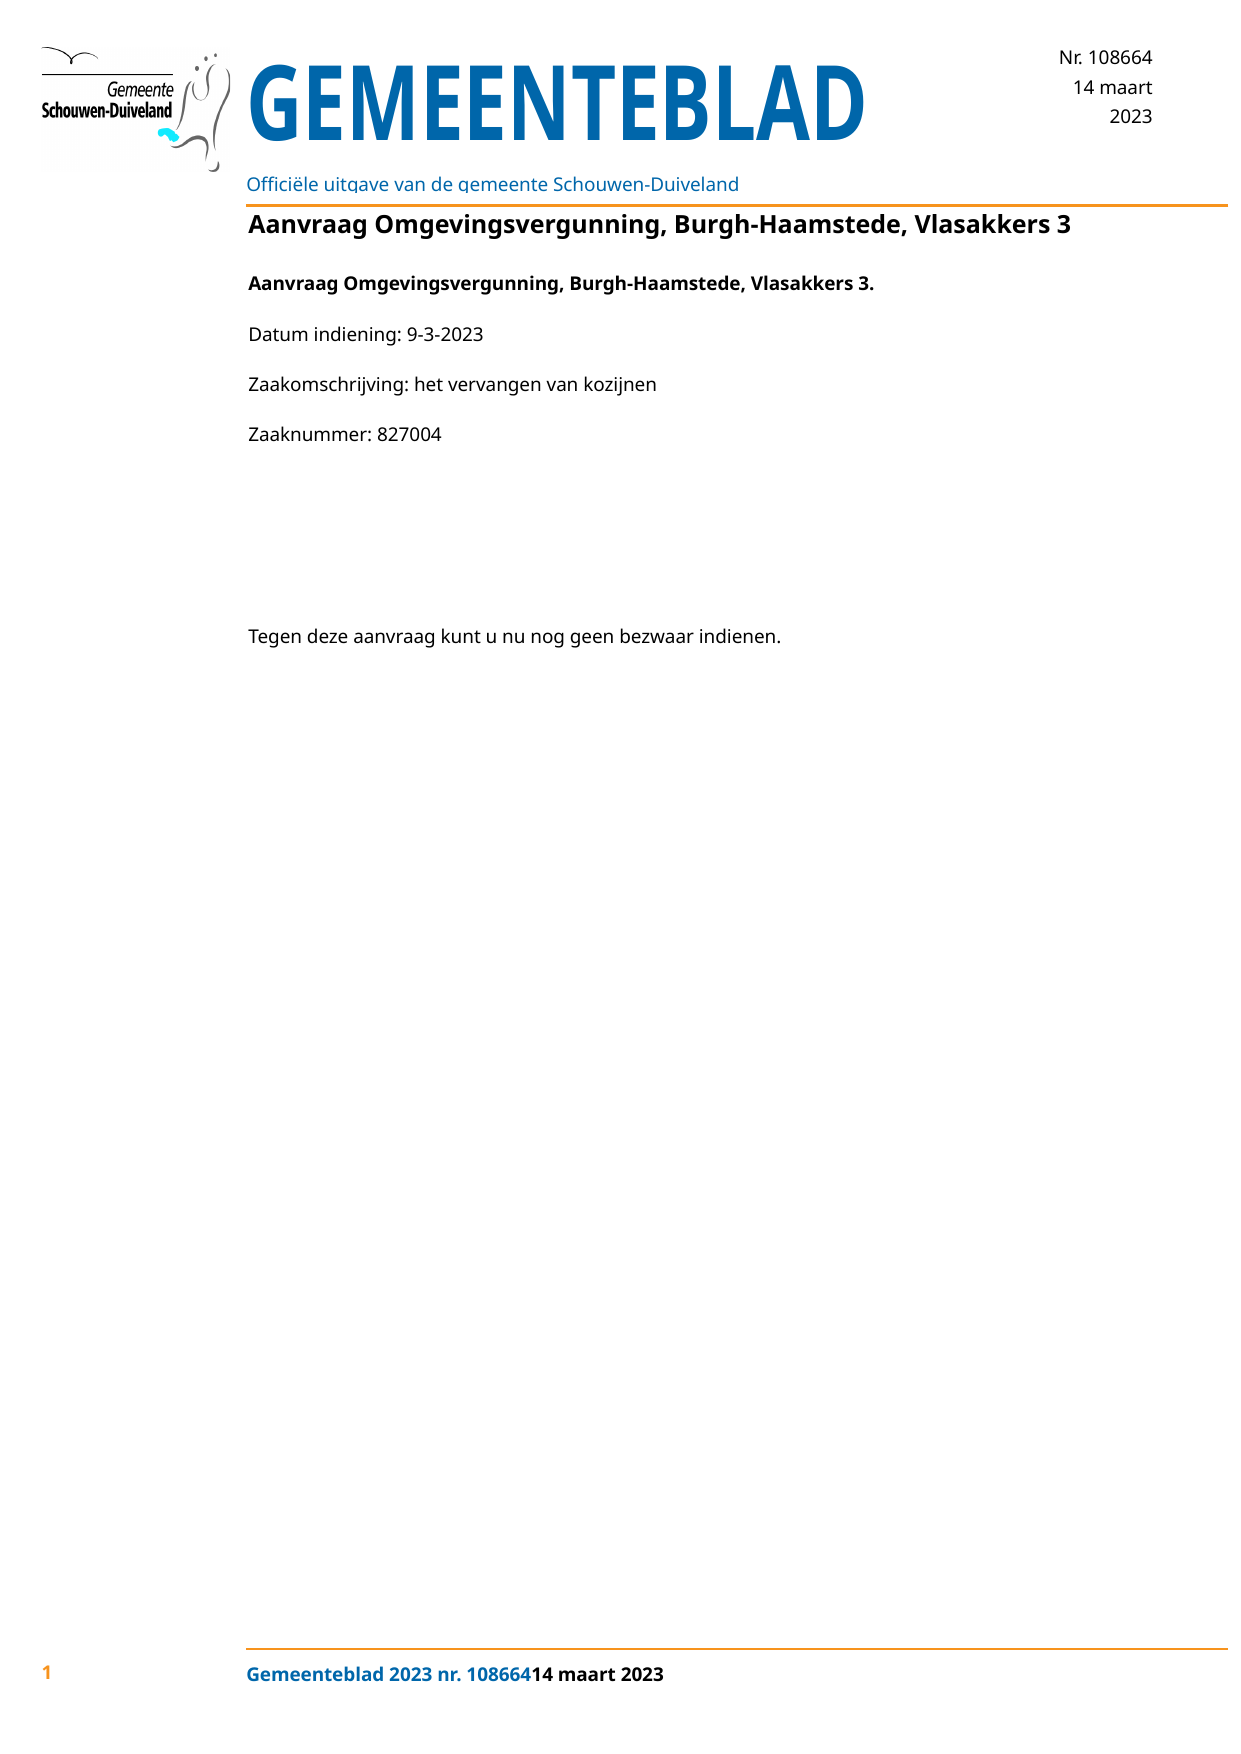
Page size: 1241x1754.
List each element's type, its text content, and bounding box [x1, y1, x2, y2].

text Aanvraag Omgevingsvergunning, Burgh-Haamstede, Vlasakkers 3. [248, 270, 1152, 296]
text Tegen deze aanvraag kunt u nu nog geen bezwaar indienen. [248, 623, 1152, 649]
text Zaakomschrijving: het vervangen van kozijnen [248, 371, 1152, 397]
picture [41, 47, 231, 172]
text Datum indiening: 9-3-2023 [248, 321, 1152, 346]
text Aanvraag Omgevingsvergunning, Burgh-Haamstede, Vlasakkers 3 [248, 207, 1152, 241]
text Zaaknummer: 827004 [248, 422, 1152, 447]
